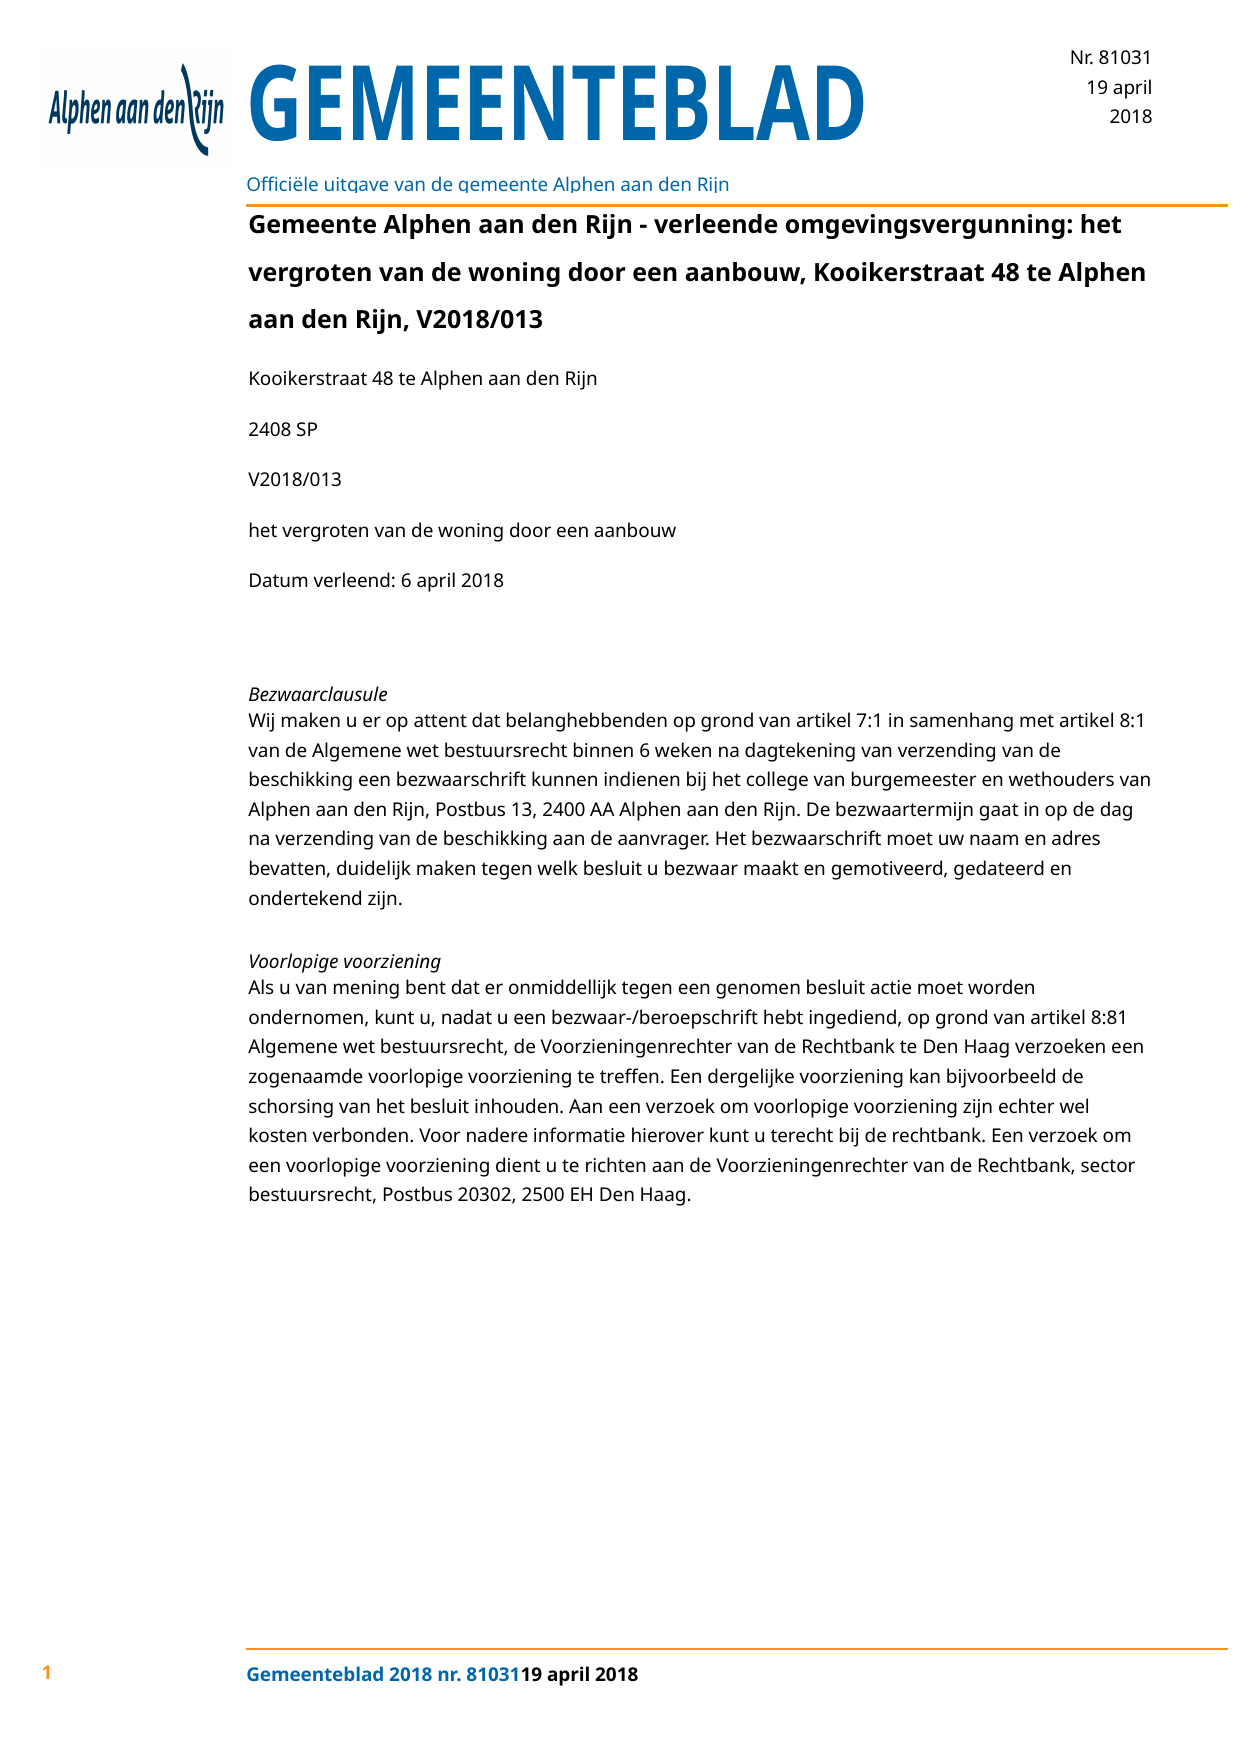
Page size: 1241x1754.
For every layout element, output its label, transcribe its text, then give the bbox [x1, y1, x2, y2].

text Als u van mening bent dat er onmiddellijk tegen een genomen besluit actie moet worden ondernomen, kunt u, nadat u een bezwaar-/beroepschrift hebt ingediend, op grond van artikel 8:81 Algemene wet bestuursrecht, de Voorzieningenrechter van de Rechtbank te Den Haag verzoeken een zogenaamde voorlopige voorziening te treffen. Een dergelijke voorziening kan bijvoorbeeld de schorsing van het besluit inhouden. Aan een verzoek om voorlopige voorziening zijn echter wel kosten verbonden. Voor nadere informatie hierover kunt u terecht bij de rechtbank. Een verzoek om een voorlopige voorziening dient u te richten aan de Voorzieningenrechter van de Rechtbank, sector bestuursrecht, Postbus 20302, 2500 EH Den Haag. [248, 974, 1152, 1207]
text Gemeente Alphen aan den Rijn - verleende omgevingsvergunning: het vergroten van de woning door een aanbouw, Kooikerstraat 48 te Alphen aan den Rijn, V2018/013 [248, 207, 1152, 336]
text het vergroten van de woning door een aanbouw [248, 517, 1152, 542]
text Bezwaarclausule [248, 682, 1152, 707]
text Voorlopige voorziening [248, 949, 1152, 974]
text Datum verleend: 6 april 2018 [248, 567, 1152, 593]
text Kooikerstraat 48 te Alphen aan den Rijn [248, 366, 1152, 391]
text 2408 SP [248, 416, 1152, 442]
text V2018/013 [248, 466, 1152, 492]
text Wij maken u er op attent dat belanghebbenden op grond van artikel 7:1 in samenhang met artikel 8:1 van de Algemene wet bestuursrecht binnen 6 weken na dagtekening van verzending van de beschikking een bezwaarschrift kunnen indienen bij het college van burgemeester en wethouders van Alphen aan den Rijn, Postbus 13, 2400 AA Alphen aan den Rijn. De bezwaartermijn gaat in op de dag na verzending van de beschikking aan de aanvrager. Het bezwaarschrift moet uw naam en adres bevatten, duidelijk maken tegen welk besluit u bezwaar maakt en gemotiveerd, gedateerd en ondertekend zijn. [248, 707, 1152, 911]
picture [41, 47, 231, 172]
